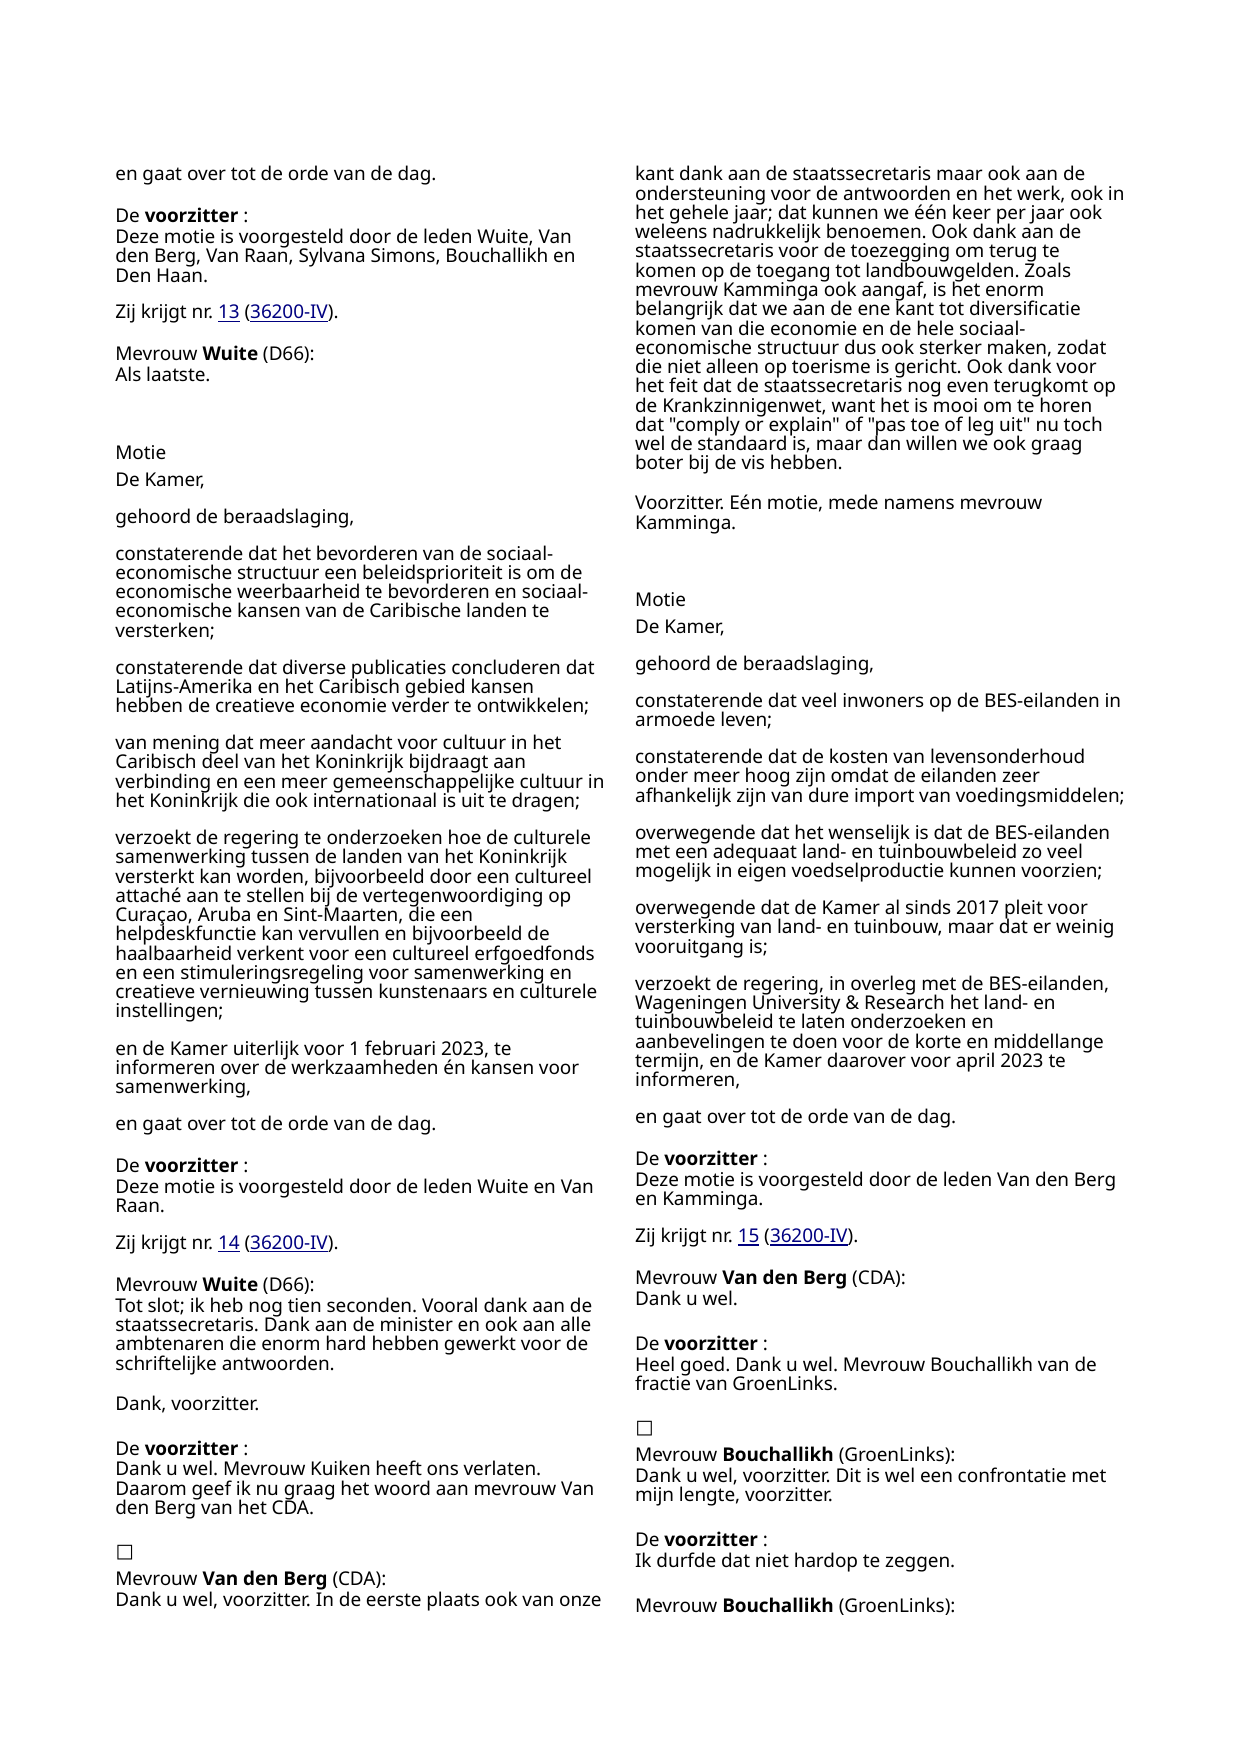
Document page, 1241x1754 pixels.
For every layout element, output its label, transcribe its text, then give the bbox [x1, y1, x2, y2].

text De Kamer, [115, 471, 605, 490]
text Dank u wel, voorzitter. Dit is wel een confrontatie met mijn lengte, voorzitter. [635, 1467, 1125, 1505]
text Dank u wel. Mevrouw Kuiken heeft ons verlaten. Daarom geef ik nu graag het woord aan mevrouw Van den Berg van het CDA. [115, 1460, 605, 1518]
text en gaat over tot de orde van de dag. [115, 1115, 605, 1134]
text overwegende dat de Kamer al sinds 2017 pleit voor versterking van land- en tuinbouw, maar dat er weinig vooruitgang is; [635, 899, 1125, 957]
text Deze motie is voorgesteld door de leden Wuite en Van Raan. [115, 1178, 605, 1216]
text De Kamer, [635, 618, 1125, 637]
text en gaat over tot de orde van de dag. [635, 1108, 1125, 1127]
text verzoekt de regering te onderzoeken hoe de culturele samenwerking tussen de landen van het Koninkrijk versterkt kan worden, bijvoorbeeld door een cultureel attaché aan te stellen bij de vertegenwoordiging op Curaçao, Aruba en Sint-Maarten, die een helpdeskfunctie kan vervullen en bijvoorbeeld de haalbaarheid verkent voor een cultureel erfgoedfonds en een stimuleringsregeling voor samenwerking en creatieve vernieuwing tussen kunstenaars en culturele instellingen; [115, 829, 605, 1022]
text De voorzitter : [115, 1152, 605, 1178]
text Dank u wel, voorzitter. In de eerste plaats ook van onze [115, 1591, 605, 1610]
text van mening dat meer aandacht voor cultuur in het Caribisch deel van het Koninkrijk bijdraagt aan verbinding en een meer gemeenschappelijke cultuur in het Koninkrijk die ook internationaal is uit te dragen; [115, 734, 605, 811]
text en de Kamer uiterlijk voor 1 februari 2023, te informeren over de werkzaamheden én kansen voor samenwerking, [115, 1039, 605, 1097]
text Heel goed. Dank u wel. Mevrouw Bouchallikh van de fractie van GroenLinks. [635, 1356, 1125, 1394]
text De voorzitter : [115, 202, 605, 228]
text De voorzitter : [635, 1526, 1125, 1552]
text constaterende dat het bevorderen van de sociaal-economische structuur een beleidsprioriteit is om de economische weerbaarheid te bevorderen en sociaal-economische kansen van de Caribische landen te versterken; [115, 545, 605, 641]
text Zij krijgt nr. 13 (36200-IV). [115, 303, 605, 323]
text Mevrouw Van den Berg (CDA): [635, 1264, 1125, 1290]
text Motie [635, 586, 1125, 612]
text Tot slot; ik heb nog tien seconden. Vooral dank aan de staatssecretaris. Dank aan de minister en ook aan alle ambtenaren die enorm hard hebben gewerkt voor de schriftelijke antwoorden. [115, 1297, 605, 1374]
text Mevrouw Bouchallikh (GroenLinks): [635, 1441, 1125, 1467]
text Deze motie is voorgesteld door de leden Wuite, Van den Berg, Van Raan, Sylvana Simons, Bouchallikh en Den Haan. [115, 228, 605, 286]
text Mevrouw Wuite (D66): [115, 341, 605, 366]
text Deze motie is voorgesteld door de leden Van den Berg en Kamminga. [635, 1171, 1125, 1209]
text gehoord de beraadslaging, [635, 655, 1125, 674]
text De voorzitter : [115, 1435, 605, 1460]
text constaterende dat diverse publicaties concluderen dat Latijns-Amerika en het Caribisch gebied kansen hebben de creatieve economie verder te ontwikkelen; [115, 659, 605, 717]
text constaterende dat de kosten van levensonderhoud onder meer hoog zijn omdat de eilanden zeer afhankelijk zijn van dure import van voedingsmiddelen; [635, 748, 1125, 806]
text Mevrouw Van den Berg (CDA): [115, 1565, 605, 1591]
text Mevrouw Bouchallikh (GroenLinks): [635, 1592, 1125, 1617]
text ⬜ [115, 1539, 605, 1565]
text en gaat over tot de orde van de dag. [115, 165, 605, 184]
text De voorzitter : [635, 1330, 1125, 1356]
text ⬜ [635, 1415, 1125, 1441]
text De voorzitter : [635, 1145, 1125, 1171]
text Dank u wel. [635, 1290, 1125, 1309]
text Zij krijgt nr. 15 (36200-IV). [635, 1227, 1125, 1246]
text Zij krijgt nr. 14 (36200-IV). [115, 1234, 605, 1253]
text Als laatste. [115, 366, 605, 386]
text gehoord de beraadslaging, [115, 508, 605, 527]
text Ik durfde dat niet hardop te zeggen. [635, 1552, 1125, 1571]
text Voorzitter. Eén motie, mede namens mevrouw Kamminga. [635, 494, 1125, 533]
text Dank, voorzitter. [115, 1394, 605, 1414]
text constaterende dat veel inwoners op de BES-eilanden in armoede leven; [635, 692, 1125, 731]
text kant dank aan de staatssecretaris maar ook aan de ondersteuning voor de antwoorden en het werk, ook in het gehele jaar; dat kunnen we één keer per jaar ook weleens nadrukkelijk benoemen. Ook dank aan de staatssecretaris voor de toezegging om terug te komen op de toegang tot landbouwgelden. Zoals mevrouw Kamminga ook aangaf, is het enorm belangrijk dat we aan de ene kant tot diversificatie komen van die economie en de hele sociaal-economische structuur dus ook sterker maken, zodat die niet alleen op toerisme is gericht. Ook dank voor het feit dat de staatssecretaris nog even terugkomt op de Krankzinnigenwet, want het is mooi om te horen dat "comply or explain" of "pas toe of leg uit" nu toch wel de standaard is, maar dan willen we ook graag boter bij de vis hebben. [635, 165, 1125, 474]
text overwegende dat het wenselijk is dat de BES-eilanden met een adequaat land- en tuinbouwbeleid zo veel mogelijk in eigen voedselproductie kunnen voorzien; [635, 824, 1125, 882]
text Motie [115, 439, 605, 465]
text Mevrouw Wuite (D66): [115, 1271, 605, 1297]
text verzoekt de regering, in overleg met de BES-eilanden, Wageningen University & Research het land- en tuinbouwbeleid te laten onderzoeken en aanbevelingen te doen voor de korte en middellange termijn, en de Kamer daarover voor april 2023 te informeren, [635, 975, 1125, 1090]
